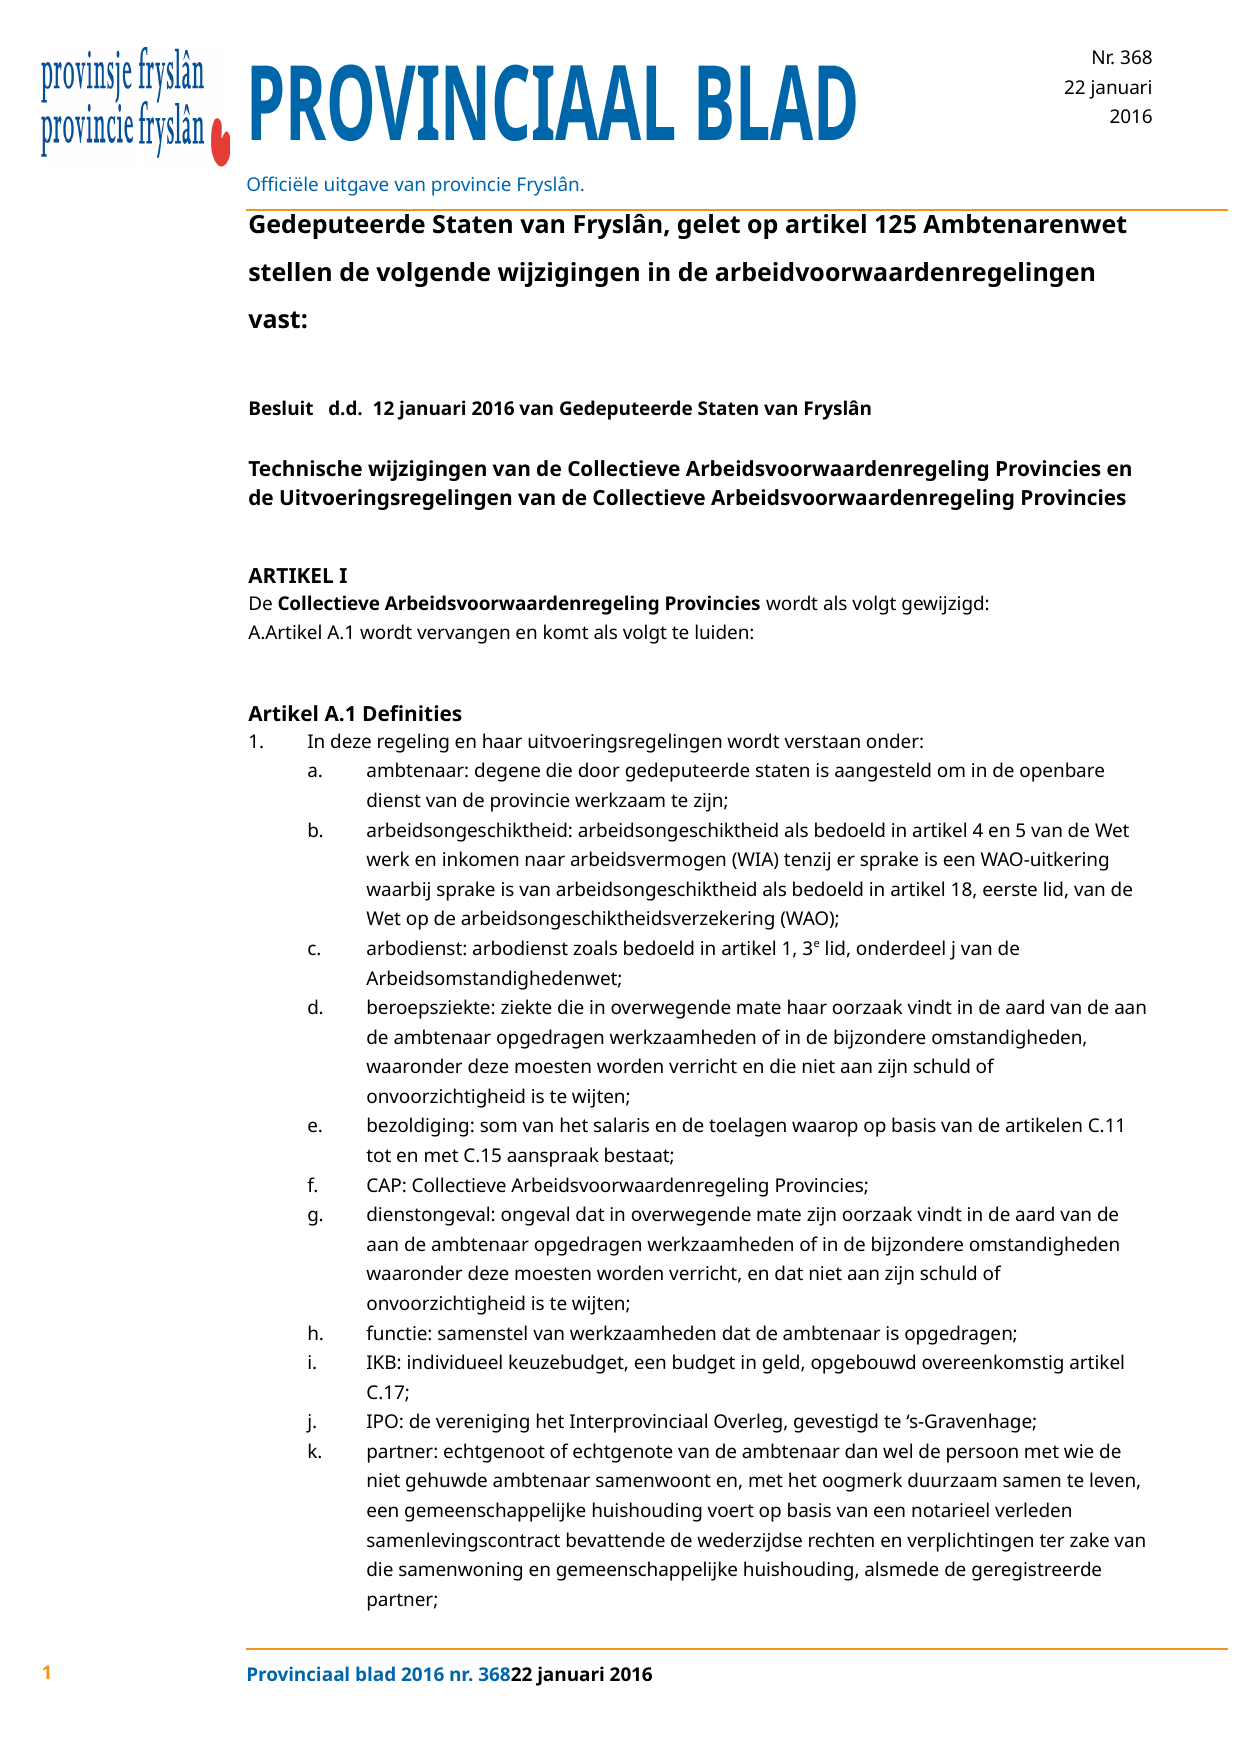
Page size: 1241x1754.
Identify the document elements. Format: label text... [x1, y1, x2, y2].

list arbeidsongeschiktheid: arbeidsongeschiktheid als bedoeld in artikel 4 en 5 van de Wet werk en inkomen naar arbeidsvermogen (WIA) tenzij er sprake is een WAO-uitkering waarbij sprake is van arbeidsongeschiktheid als bedoeld in artikel 18, eerste lid, van de Wet op de arbeidsongeschiktheidsverzekering (WAO); [307, 817, 1152, 931]
list partner: echtgenoot of echtgenote van de ambtenaar dan wel de persoon met wie de niet gehuwde ambtenaar samenwoont en, met het oogmerk duurzaam samen te leven, een gemeenschappelijke huishouding voert op basis van een notarieel verleden samenlevingscontract bevattende de wederzijdse rechten en verplichtingen ter zake van die samenwoning en gemeenschappelijke huishouding, alsmede de geregistreerde partner; [307, 1438, 1152, 1612]
text Besluit d.d. 12 januari 2016 van Gedeputeerde Staten van Fryslân [248, 395, 1152, 421]
text Gedeputeerde Staten van Fryslân, gelet op artikel 125 Ambtenarenwet stellen de volgende wijzigingen in de arbeidvoorwaardenregelingen vast: [248, 211, 1152, 336]
list functie: samenstel van werkzaamheden dat de ambtenaar is opgedragen; [307, 1320, 1152, 1345]
list arbodienst: arbodienst zoals bedoeld in artikel 1, 3e lid, onderdeel j van de Arbeidsomstandighedenwet; [307, 935, 1152, 990]
list IPO: de vereniging het Interprovinciaal Overleg, gevestigd te ‘s-Gravenhage; [307, 1408, 1152, 1434]
list IKB: individueel keuzebudget, een budget in geld, opgebouwd overeenkomstig artikel C.17; [307, 1349, 1152, 1404]
list dienstongeval: ongeval dat in overwegende mate zijn oorzaak vindt in de aard van de aan de ambtenaar opgedragen werkzaamheden of in de bijzondere omstandigheden waaronder deze moesten worden verricht, en dat niet aan zijn schuld of onvoorzichtigheid is te wijten; [307, 1201, 1152, 1316]
text Technische wijzigingen van de Collectieve Arbeidsvoorwaardenregeling Provincies en de Uitvoeringsregelingen van de Collectieve Arbeidsvoorwaardenregeling Provincies [248, 454, 1152, 511]
list beroepsziekte: ziekte die in overwegende mate haar oorzaak vindt in de aard van de aan de ambtenaar opgedragen werkzaamheden of in de bijzondere omstandigheden, waaronder deze moesten worden verricht en die niet aan zijn schuld of onvoorzichtigheid is te wijten; [307, 994, 1152, 1109]
list CAP: Collectieve Arbeidsvoorwaardenregeling Provincies; [307, 1172, 1152, 1197]
text Artikel A.1 Definities [248, 699, 1152, 728]
list ambtenaar: degene die door gedeputeerde staten is aangesteld om in de openbare dienst van de provincie werkzaam te zijn; [307, 758, 1152, 813]
text A.Artikel A.1 wordt vervangen en komt als volgt te luiden: [248, 619, 1152, 645]
text De Collectieve Arbeidsvoorwaardenregeling Provincies wordt als volgt gewijzigd: [248, 590, 1152, 616]
text ARTIKEL I [248, 562, 1152, 590]
picture [41, 47, 231, 172]
list bezoldiging: som van het salaris en de toelagen waarop op basis van de artikelen C.11 tot en met C.15 aanspraak bestaat; [307, 1113, 1152, 1168]
list In deze regeling en haar uitvoeringsregelingen wordt verstaan onder: [248, 728, 1152, 754]
